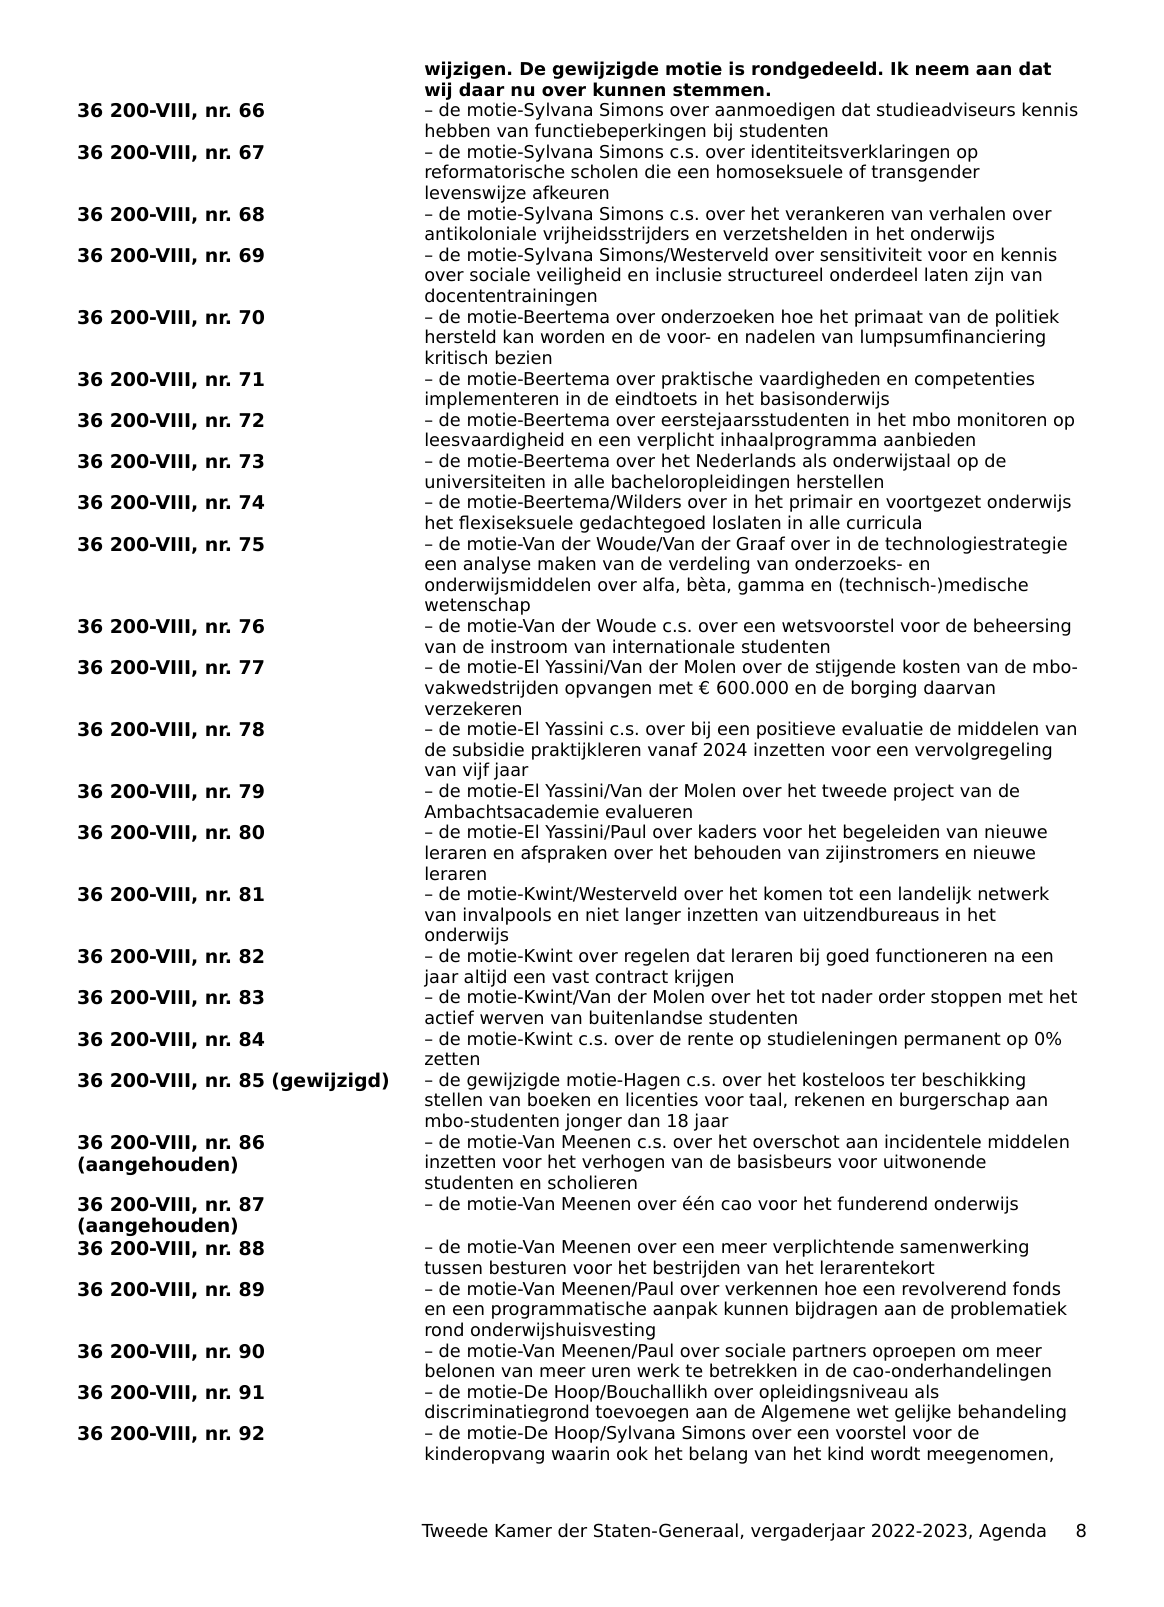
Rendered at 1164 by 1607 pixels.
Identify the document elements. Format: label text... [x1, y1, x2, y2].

table_cell – de motie-Van der Woude/Van der Graaf over in de technologiestrategie een analyse maken van de verdeling van onderzoeks- en onderwijsmiddelen over alfa, bèta, gamma en (technisch-)medische wetenschap [418, 534, 1087, 616]
table_cell 36 200-VIII, nr. 86 (aangehouden) [77, 1132, 401, 1193]
table_cell 36 200-VIII, nr. 79 [77, 781, 401, 822]
table_cell [401, 719, 418, 781]
table_cell – de motie-Beertema over praktische vaardigheden en competenties implementeren in de eindtoets in het basisonderwijs [418, 369, 1087, 410]
table_cell – de motie-Sylvana Simons c.s. over identiteitsverklaringen op reformatorische scholen die een homoseksuele of transgender levenswijze afkeuren [418, 142, 1087, 203]
table_cell [401, 1070, 418, 1132]
table_cell – de gewijzigde motie-Hagen c.s. over het kosteloos ter beschikking stellen van boeken en licenties voor taal, rekenen en burgerschap aan mbo-studenten jonger dan 18 jaar [418, 1070, 1087, 1132]
table_cell – de motie-Kwint over regelen dat leraren bij goed functioneren na een jaar altijd een vast contract krijgen [418, 946, 1087, 987]
table_cell [401, 410, 418, 451]
table_cell [401, 1194, 418, 1237]
table_cell – de motie-Van der Woude c.s. over een wetsvoorstel voor de beheersing van de instroom van internationale studenten [418, 616, 1087, 657]
table_cell [401, 307, 418, 368]
table_cell [401, 1423, 418, 1464]
table_cell 36 200-VIII, nr. 73 [77, 451, 401, 492]
table_cell – de motie-El Yassini/Van der Molen over het tweede project van de Ambachtsacademie evalueren [418, 781, 1087, 822]
table_cell 36 200-VIII, nr. 91 [77, 1382, 401, 1423]
table_cell 36 200-VIII, nr. 80 [77, 822, 401, 884]
table_cell – de motie-Van Meenen/Paul over verkennen hoe een revolverend fonds en een programmatische aanpak kunnen bijdragen aan de problematiek rond onderwijshuisvesting [418, 1279, 1087, 1341]
table_cell 36 200-VIII, nr. 76 [77, 616, 401, 657]
table_cell 36 200-VIII, nr. 66 [77, 100, 401, 142]
table_cell – de motie-Sylvana Simons c.s. over het verankeren van verhalen over antikoloniale vrijheidsstrijders en verzetshelden in het onderwijs [418, 204, 1087, 245]
table_cell 36 200-VIII, nr. 78 [77, 719, 401, 781]
table_cell 36 200-VIII, nr. 77 [77, 657, 401, 719]
table_cell [401, 1341, 418, 1382]
table_cell 36 200-VIII, nr. 70 [77, 307, 401, 368]
table_cell 36 200-VIII, nr. 89 [77, 1279, 401, 1341]
table_cell – de motie-Kwint/Westerveld over het komen tot een landelijk netwerk van invalpools en niet langer inzetten van uitzendbureaus in het onderwijs [418, 884, 1087, 946]
table_cell 36 200-VIII, nr. 67 [77, 142, 401, 203]
table_cell [401, 142, 418, 203]
table_cell [401, 245, 418, 307]
table_cell – de motie-Sylvana Simons over aanmoedigen dat studieadviseurs kennis hebben van functiebeperkingen bij studenten [418, 100, 1087, 142]
table_cell [77, 59, 401, 100]
table_cell – de motie-Van Meenen over een meer verplichtende samenwerking tussen besturen voor het bestrijden van het lerarentekort [418, 1238, 1087, 1279]
table_cell 36 200-VIII, nr. 84 [77, 1029, 401, 1070]
table_cell [401, 1238, 418, 1279]
table_cell 36 200-VIII, nr. 92 [77, 1423, 401, 1464]
table_cell [401, 1382, 418, 1423]
table_cell – de motie-Beertema over het Nederlands als onderwijstaal op de universiteiten in alle bacheloropleidingen herstellen [418, 451, 1087, 492]
table_cell [401, 451, 418, 492]
table_cell – de motie-Kwint c.s. over de rente op studieleningen permanent op 0% zetten [418, 1029, 1087, 1070]
table_cell – de motie-El Yassini/Paul over kaders voor het begeleiden van nieuwe leraren en afspraken over het behouden van zijinstromers en nieuwe leraren [418, 822, 1087, 884]
table_cell 36 200-VIII, nr. 87 (aangehouden) [77, 1194, 401, 1237]
table_cell – de motie-De Hoop/Bouchallikh over opleidingsniveau als discriminatiegrond toevoegen aan de Algemene wet gelijke behandeling [418, 1382, 1087, 1423]
table_cell [401, 59, 418, 100]
table_cell [401, 987, 418, 1028]
table_cell – de motie-Beertema over eerstejaarsstudenten in het mbo monitoren op leesvaardigheid en een verplicht inhaalprogramma aanbieden [418, 410, 1087, 451]
table_cell – de motie-Sylvana Simons/Westerveld over sensitiviteit voor en kennis over sociale veiligheid en inclusie structureel onderdeel laten zijn van docententrainingen [418, 245, 1087, 307]
table_cell [401, 822, 418, 884]
table_cell – de motie-El Yassini c.s. over bij een positieve evaluatie de middelen van de subsidie praktijkleren vanaf 2024 inzetten voor een vervolgregeling van vijf jaar [418, 719, 1087, 781]
table_cell [401, 1279, 418, 1341]
table_cell [401, 616, 418, 657]
table_cell [401, 946, 418, 987]
table_cell [401, 1132, 418, 1193]
table_cell 36 200-VIII, nr. 81 [77, 884, 401, 946]
table_cell wijzigen. De gewijzigde motie is rondgedeeld. Ik neem aan dat wij daar nu over kunnen stemmen. [418, 59, 1087, 100]
table_cell – de motie-Kwint/Van der Molen over het tot nader order stoppen met het actief werven van buitenlandse studenten [418, 987, 1087, 1028]
table_cell – de motie-El Yassini/Van der Molen over de stijgende kosten van de mbo-vakwedstrijden opvangen met € 600.000 en de borging daarvan verzekeren [418, 657, 1087, 719]
table_cell 36 200-VIII, nr. 71 [77, 369, 401, 410]
table_cell – de motie-Van Meenen/Paul over sociale partners oproepen om meer belonen van meer uren werk te betrekken in de cao-onderhandelingen [418, 1341, 1087, 1382]
table_cell 36 200-VIII, nr. 74 [77, 492, 401, 533]
table_cell [401, 781, 418, 822]
table_cell 36 200-VIII, nr. 75 [77, 534, 401, 616]
table_cell 36 200-VIII, nr. 83 [77, 987, 401, 1028]
table_cell 36 200-VIII, nr. 90 [77, 1341, 401, 1382]
table_cell 36 200-VIII, nr. 68 [77, 204, 401, 245]
table_cell – de motie-De Hoop/Sylvana Simons over een voorstel voor de kinderopvang waarin ook het belang van het kind wordt meegenomen, [418, 1423, 1087, 1464]
table_cell 36 200-VIII, nr. 69 [77, 245, 401, 307]
table_cell [401, 204, 418, 245]
table_cell [401, 884, 418, 946]
table_cell – de motie-Van Meenen over één cao voor het funderend onderwijs [418, 1194, 1087, 1237]
table_cell 36 200-VIII, nr. 85 (gewijzigd) [77, 1070, 401, 1132]
table_cell 36 200-VIII, nr. 82 [77, 946, 401, 987]
table_cell – de motie-Beertema/Wilders over in het primair en voortgezet onderwijs het flexiseksuele gedachtegoed loslaten in alle curricula [418, 492, 1087, 533]
table_cell [401, 534, 418, 616]
table_cell [401, 100, 418, 142]
table_cell [401, 369, 418, 410]
table_cell – de motie-Beertema over onderzoeken hoe het primaat van de politiek hersteld kan worden en de voor- en nadelen van lumpsumfinanciering kritisch bezien [418, 307, 1087, 368]
table_cell [401, 657, 418, 719]
table_cell [401, 492, 418, 533]
table_cell 36 200-VIII, nr. 88 [77, 1238, 401, 1279]
table_cell [401, 1029, 418, 1070]
table_cell 36 200-VIII, nr. 72 [77, 410, 401, 451]
table_cell – de motie-Van Meenen c.s. over het overschot aan incidentele middelen inzetten voor het verhogen van de basisbeurs voor uitwonende studenten en scholieren [418, 1132, 1087, 1193]
